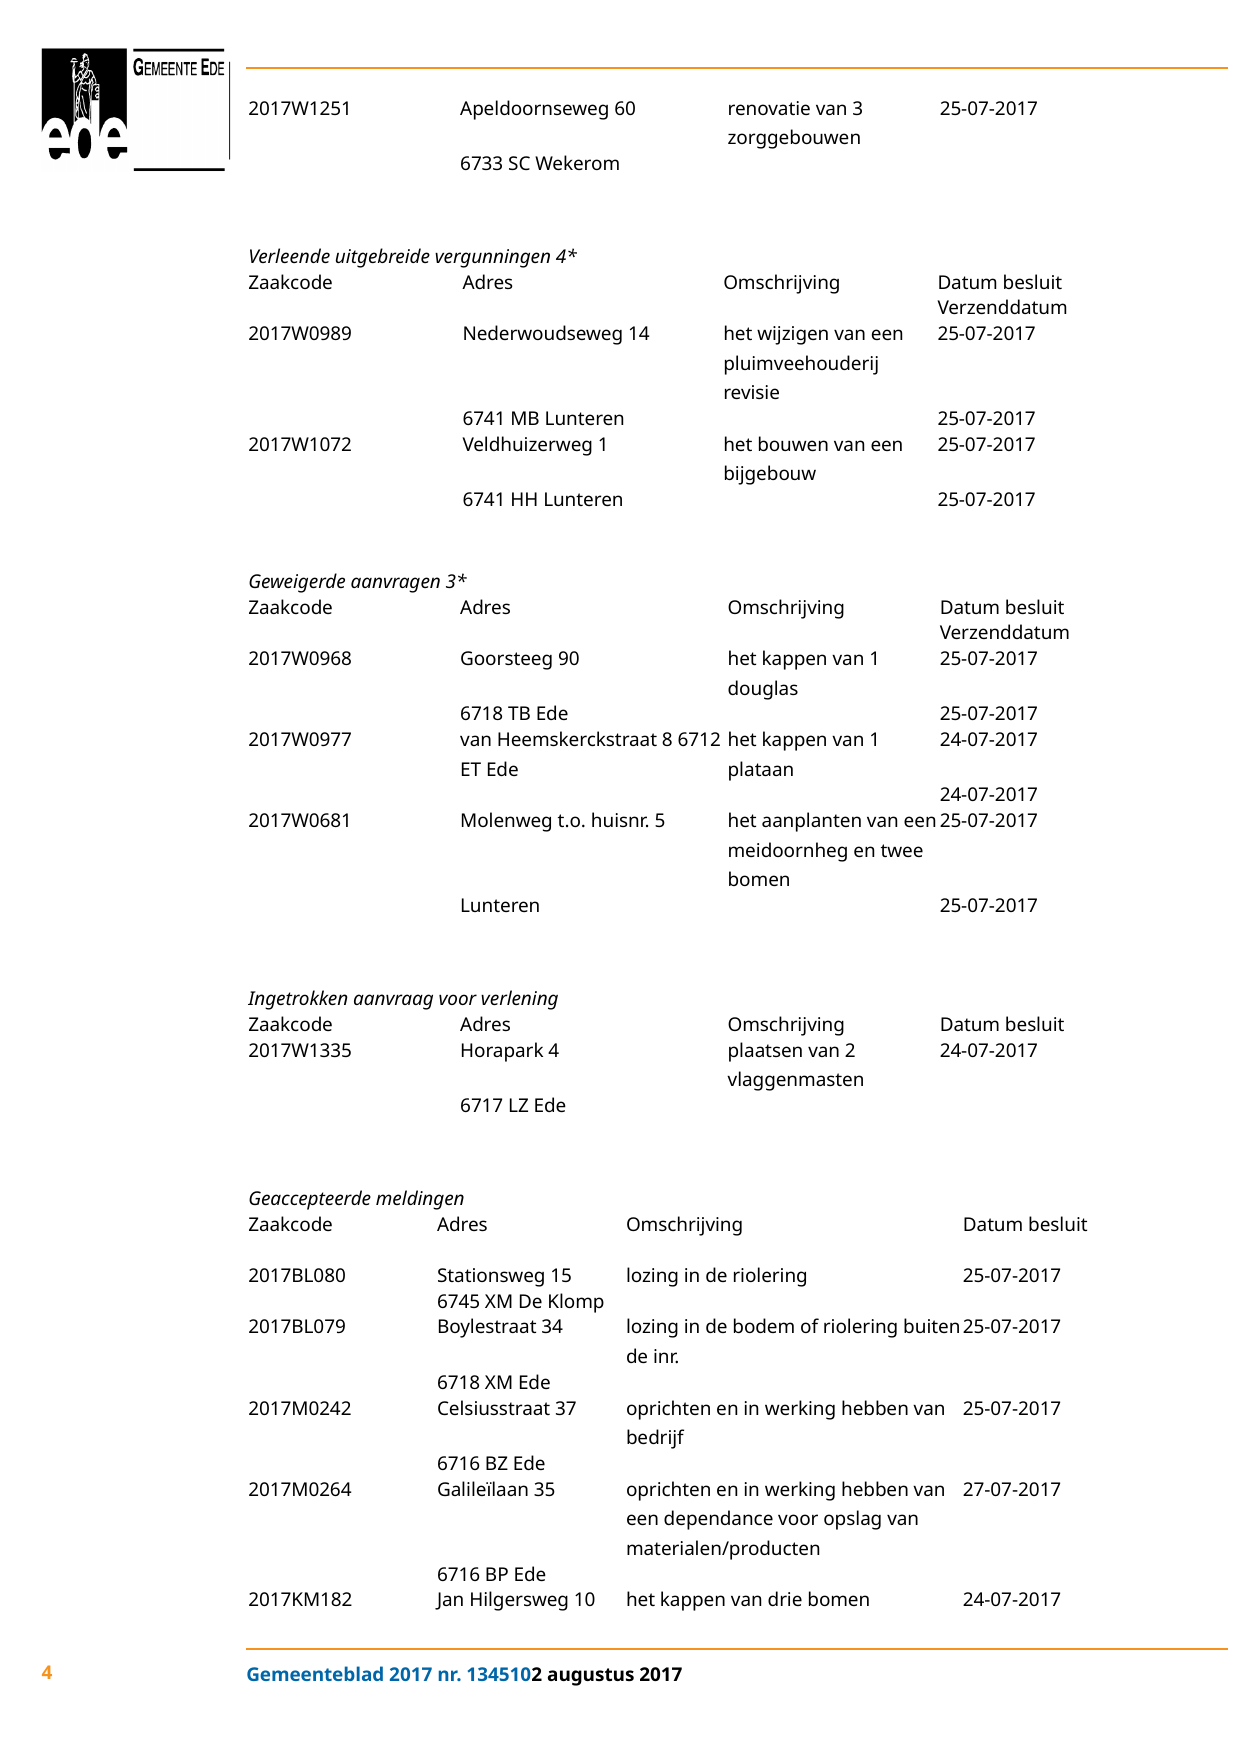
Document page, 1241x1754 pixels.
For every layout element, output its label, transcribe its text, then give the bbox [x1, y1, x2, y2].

table_cell [462, 295, 723, 320]
table_cell 2017M0242 [248, 1395, 437, 1450]
table_cell oprichten en in werking hebben van bedrijf [626, 1395, 963, 1450]
table_cell [248, 892, 460, 918]
table_cell 2017W1072 [248, 431, 462, 486]
table_cell plaatsen van 2 vlaggenmasten [728, 1037, 939, 1092]
table_cell Veldhuizerweg 1 [462, 431, 723, 486]
table_cell 2017W1335 [248, 1037, 460, 1092]
picture [41, 47, 231, 172]
table_cell het kappen van 1 plataan [728, 726, 939, 782]
table_cell [460, 620, 727, 645]
table_header Zaakcode [248, 269, 462, 294]
table_cell renovatie van 3 zorggebouwen [728, 95, 939, 150]
text Ingetrokken aanvraag voor verlening [248, 985, 1152, 1011]
table_cell 2017BL080 [248, 1262, 437, 1288]
table_cell [963, 1561, 1152, 1586]
table_cell 25-07-2017 [937, 405, 1152, 431]
table_cell 6716 BZ Ede [437, 1450, 626, 1476]
table_cell [248, 150, 460, 176]
table_cell 27-07-2017 [963, 1476, 1152, 1561]
table_cell [248, 295, 462, 320]
table_cell 25-07-2017 [937, 320, 1152, 405]
table_cell [963, 1369, 1152, 1395]
table_header Adres [460, 1011, 727, 1037]
table_cell [248, 486, 462, 512]
table_cell [728, 1092, 939, 1118]
table_header Omschrijving [626, 1211, 963, 1237]
table_cell Boylestraat 34 [437, 1314, 626, 1369]
table_cell het bouwen van een bijgebouw [723, 431, 937, 486]
table_header Datum besluit [940, 594, 1152, 619]
table_cell [728, 150, 939, 176]
table_header Omschrijving [723, 269, 937, 294]
table_cell 6733 SC Wekerom [460, 150, 727, 176]
table_header Omschrijving [728, 594, 939, 619]
table_cell Jan Hilgersweg 10 [437, 1586, 626, 1612]
table_cell [248, 1092, 460, 1118]
table_cell 6745 XM De Klomp [437, 1288, 626, 1314]
table_cell 6741 MB Lunteren [462, 405, 723, 431]
table_cell [248, 1369, 437, 1395]
table_header Datum besluit [937, 269, 1152, 294]
table_cell [626, 1450, 963, 1476]
table_cell [626, 1288, 963, 1314]
table_cell Molenweg t.o. huisnr. 5 [460, 808, 727, 892]
table_header Zaakcode [248, 594, 460, 619]
table_cell 2017KM182 [248, 1586, 437, 1612]
table_cell 25-07-2017 [940, 701, 1152, 726]
table_cell 2017BL079 [248, 1314, 437, 1369]
table_cell [437, 1237, 626, 1262]
table_cell Stationsweg 15 [437, 1262, 626, 1288]
table_cell [626, 1237, 963, 1262]
table_cell lozing in de bodem of riolering buiten de inr. [626, 1314, 963, 1369]
table_cell 25-07-2017 [940, 95, 1152, 150]
text Geaccepteerde meldingen [248, 1185, 1152, 1211]
table_header Datum besluit [940, 1011, 1152, 1037]
table_header Adres [462, 269, 723, 294]
text Geweigerde aanvragen 3* [248, 568, 1152, 594]
table_cell 25-07-2017 [940, 892, 1152, 918]
table_cell 24-07-2017 [940, 1037, 1152, 1092]
table_cell [626, 1561, 963, 1586]
table_cell [248, 1288, 437, 1314]
table_cell [940, 150, 1152, 176]
table_cell [940, 1092, 1152, 1118]
table_cell 24-07-2017 [963, 1586, 1152, 1612]
table_cell 2017W0681 [248, 808, 460, 892]
table_cell Celsiusstraat 37 [437, 1395, 626, 1450]
table_cell 25-07-2017 [963, 1314, 1152, 1369]
table_cell [728, 782, 939, 807]
table_cell 6718 TB Ede [460, 701, 727, 726]
table_cell [728, 620, 939, 645]
table_cell het aanplanten van een meidoornheg en twee bomen [728, 808, 939, 892]
table_cell 6741 HH Lunteren [462, 486, 723, 512]
table_cell 6716 BP Ede [437, 1561, 626, 1586]
table_cell [248, 701, 460, 726]
table_cell [248, 1450, 437, 1476]
table_cell 2017W0989 [248, 320, 462, 405]
table_cell 2017W0968 [248, 645, 460, 701]
table_cell [723, 295, 937, 320]
table_cell [728, 892, 939, 918]
table_cell het kappen van drie bomen [626, 1586, 963, 1612]
table_cell 25-07-2017 [937, 486, 1152, 512]
table_cell [248, 1237, 437, 1262]
table_header Zaakcode [248, 1211, 437, 1237]
table_cell [248, 405, 462, 431]
table_cell Galileïlaan 35 [437, 1476, 626, 1561]
table_cell [248, 620, 460, 645]
table_cell [626, 1369, 963, 1395]
table_cell [963, 1288, 1152, 1314]
table_cell 25-07-2017 [963, 1262, 1152, 1288]
table_header Adres [460, 594, 727, 619]
table_cell [723, 486, 937, 512]
table_cell 24-07-2017 [940, 726, 1152, 782]
table_cell [723, 405, 937, 431]
table_cell 25-07-2017 [937, 431, 1152, 486]
table_cell van Heemskerckstraat 8 6712 ET Ede [460, 726, 727, 782]
table_cell 25-07-2017 [963, 1395, 1152, 1450]
table_cell [248, 1561, 437, 1586]
table_cell 6717 LZ Ede [460, 1092, 727, 1118]
table_cell 6718 XM Ede [437, 1369, 626, 1395]
table_header Adres [437, 1211, 626, 1237]
text Verleende uitgebreide vergunningen 4* [248, 243, 1152, 269]
table_header Datum besluit [963, 1211, 1152, 1237]
table_cell het kappen van 1 douglas [728, 645, 939, 701]
table_cell [963, 1450, 1152, 1476]
table_cell 25-07-2017 [940, 645, 1152, 701]
table_cell Apeldoornseweg 60 [460, 95, 727, 150]
table_cell lozing in de riolering [626, 1262, 963, 1288]
table_cell [248, 782, 460, 807]
table_cell 2017W1251 [248, 95, 460, 150]
table_cell [963, 1237, 1152, 1262]
table_cell 24-07-2017 [940, 782, 1152, 807]
table_cell het wijzigen van een pluimveehouderij revisie [723, 320, 937, 405]
table_cell [460, 782, 727, 807]
table_header Omschrijving [728, 1011, 939, 1037]
table_cell 2017W0977 [248, 726, 460, 782]
table_cell Nederwoudseweg 14 [462, 320, 723, 405]
table_cell Goorsteeg 90 [460, 645, 727, 701]
table_cell Lunteren [460, 892, 727, 918]
table_cell 2017M0264 [248, 1476, 437, 1561]
table_header Zaakcode [248, 1011, 460, 1037]
table_cell [728, 701, 939, 726]
table_cell Verzenddatum [940, 620, 1152, 645]
table_cell 25-07-2017 [940, 808, 1152, 892]
table_cell Horapark 4 [460, 1037, 727, 1092]
table_cell Verzenddatum [937, 295, 1152, 320]
table_cell oprichten en in werking hebben van een dependance voor opslag van materialen/producten [626, 1476, 963, 1561]
